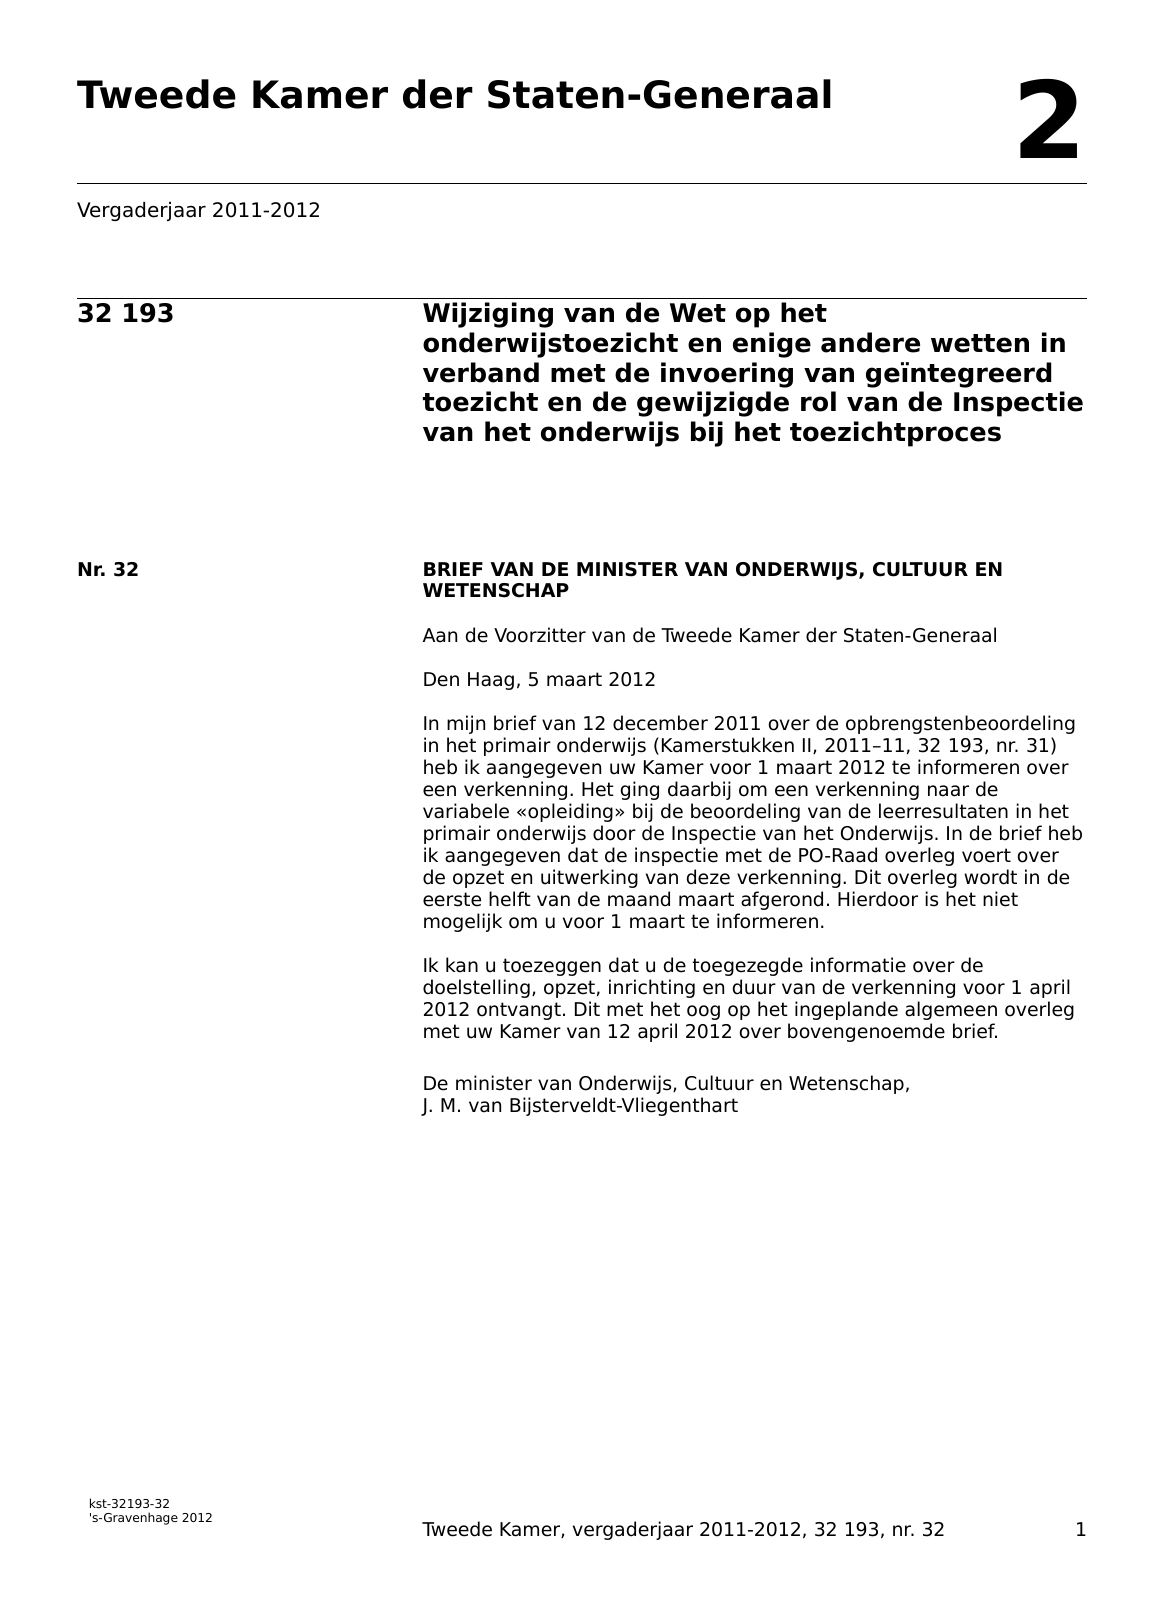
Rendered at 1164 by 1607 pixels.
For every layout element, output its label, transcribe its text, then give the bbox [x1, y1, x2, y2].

text In mijn brief van 12 december 2011 over de opbrengstenbeoordeling in het primair onderwijs (Kamerstukken II, 2011–11, 32 193, nr. 31) heb ik aangegeven uw Kamer voor 1 maart 2012 te informeren over een verkenning. Het ging daarbij om een verkenning naar de variabele «opleiding» bij de beoordeling van de leerresultaten in het primair onderwijs door de Inspectie van het Onderwijs. In de brief heb ik aangegeven dat de inspectie met de PO-Raad overleg voert over de opzet en uitwerking van deze verkenning. Dit overleg wordt in de eerste helft van de maand maart afgerond. Hierdoor is het niet mogelijk om u voor 1 maart te informeren. [422, 713, 1087, 933]
table_header Tweede Kamer der Staten-Generaal [77, 59, 886, 183]
text kst-32193-32 [88, 1497, 323, 1511]
text De minister van Onderwijs, Cultuur en Wetenschap, J. M. van Bijsterveldt-Vliegenthart [422, 1073, 1087, 1117]
text 's-Gravenhage 2012 [88, 1511, 323, 1525]
text Den Haag, 5 maart 2012 [422, 669, 1087, 691]
text Aan de Voorzitter van de Tweede Kamer der Staten-Generaal [422, 624, 1087, 647]
subtitle 32 193 Wijziging van de Wet op het onderwijstoezicht en enige andere wetten in verband met de invoering van geïntegreerd toezicht en de gewijzigde rol van de Inspectie van het onderwijs bij het toezichtproces [77, 299, 1087, 447]
table_header 2 [886, 59, 1087, 183]
subtitle Nr. 32 BRIEF VAN DE MINISTER VAN ONDERWIJS, CULTUUR EN WETENSCHAP [77, 558, 1087, 602]
text Ik kan u toezeggen dat u de toegezegde informatie over de doelstelling, opzet, inrichting en duur van de verkenning voor 1 april 2012 ontvangt. Dit met het oog op het ingeplande algemeen overleg met uw Kamer van 12 april 2012 over bovengenoemde brief. [422, 955, 1087, 1043]
table_cell Vergaderjaar 2011-2012 [77, 184, 1087, 298]
